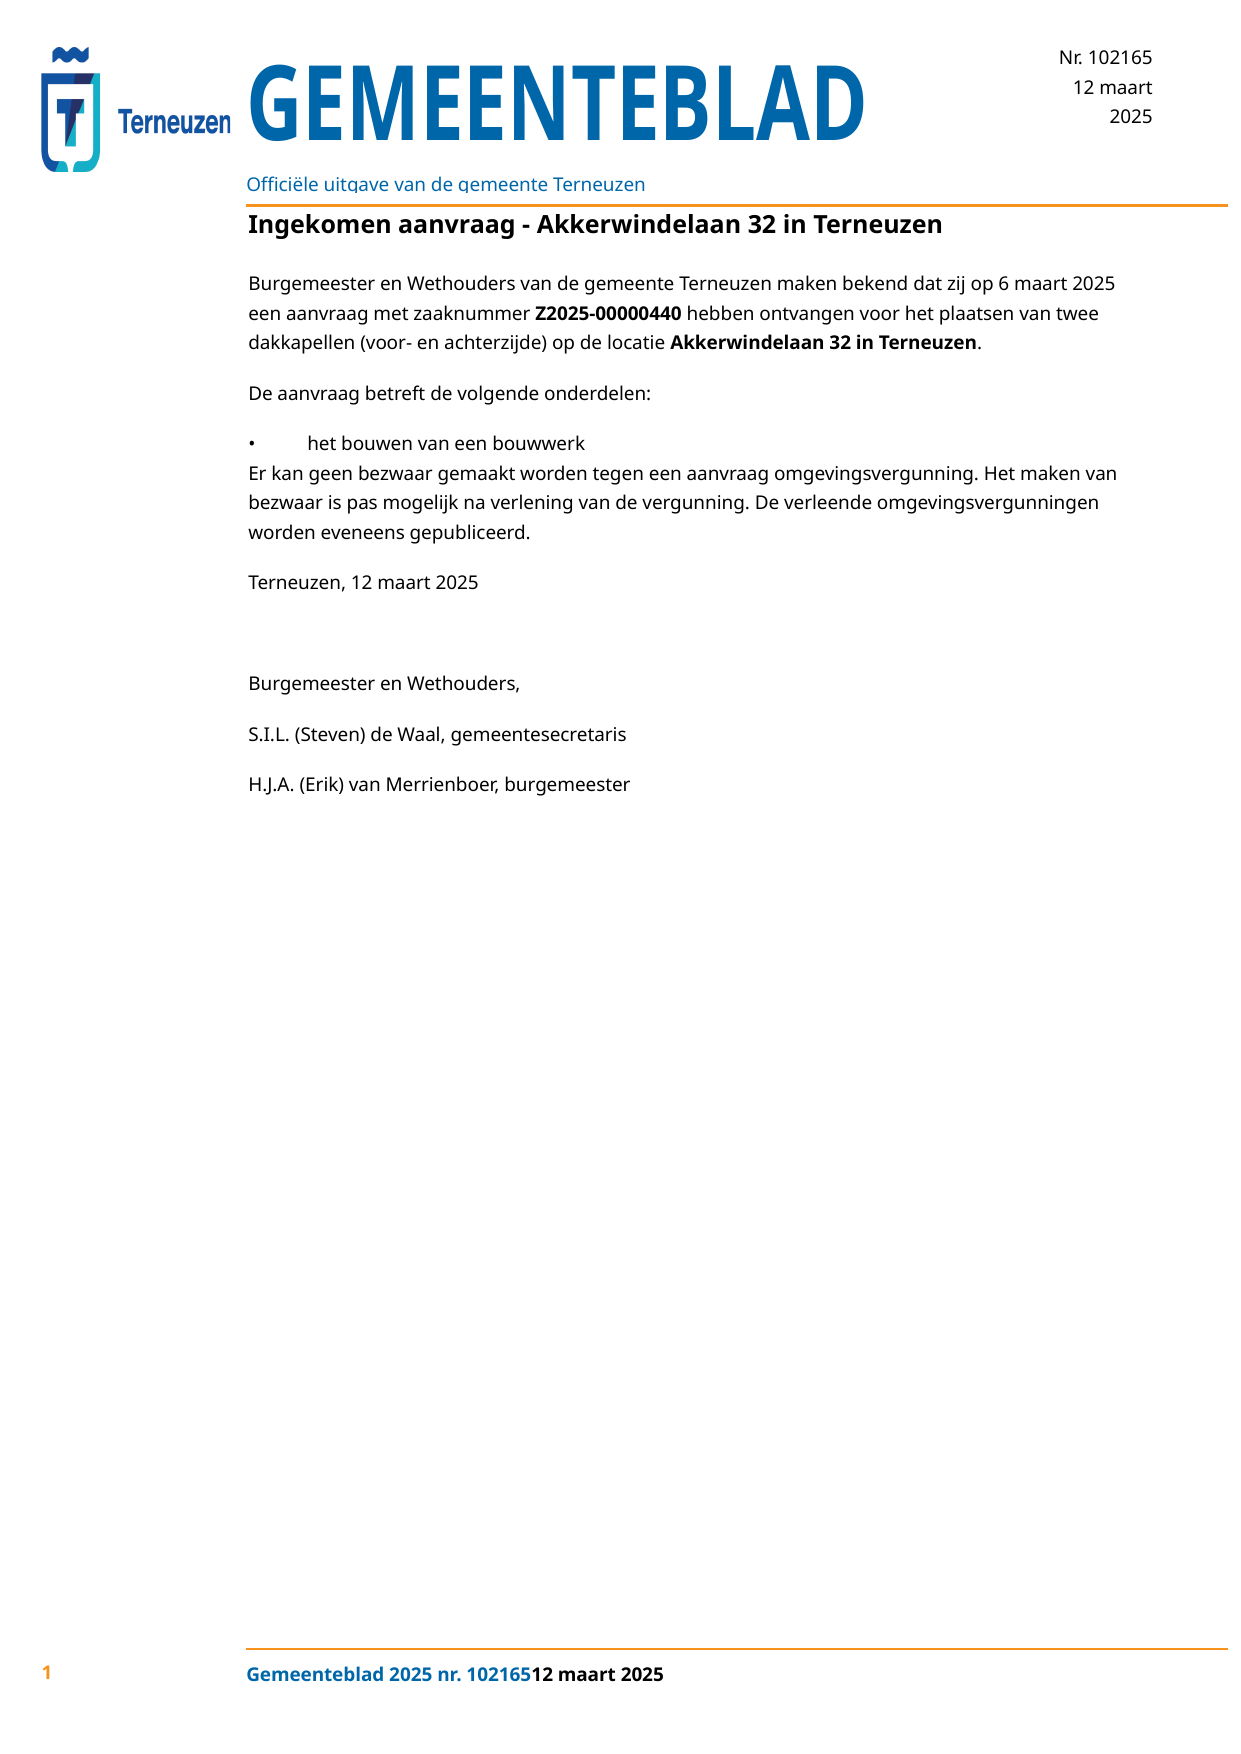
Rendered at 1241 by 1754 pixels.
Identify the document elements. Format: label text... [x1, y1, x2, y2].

text H.J.A. (Erik) van Merrienboer, burgemeester [248, 771, 1152, 797]
list het bouwen van een bouwwerk [248, 430, 1152, 456]
text Terneuzen, 12 maart 2025 [248, 569, 1152, 595]
picture [41, 47, 231, 172]
text Burgemeester en Wethouders, [248, 670, 1152, 696]
text S.I.L. (Steven) de Waal, gemeentesecretaris [248, 721, 1152, 746]
text Burgemeester en Wethouders van de gemeente Terneuzen maken bekend dat zij op 6 maart 2025 een aanvraag met zaaknummer Z2025-00000440 hebben ontvangen voor het plaatsen van twee dakkapellen (voor- en achterzijde) op de locatie Akkerwindelaan 32 in Terneuzen. [248, 270, 1152, 355]
text Er kan geen bezwaar gemaakt worden tegen een aanvraag omgevingsvergunning. Het maken van bezwaar is pas mogelijk na verlening van de vergunning. De verleende omgevingsvergunningen worden eveneens gepubliceerd. [248, 460, 1152, 545]
text Ingekomen aanvraag - Akkerwindelaan 32 in Terneuzen [248, 207, 1152, 241]
text De aanvraag betreft de volgende onderdelen: [248, 380, 1152, 406]
